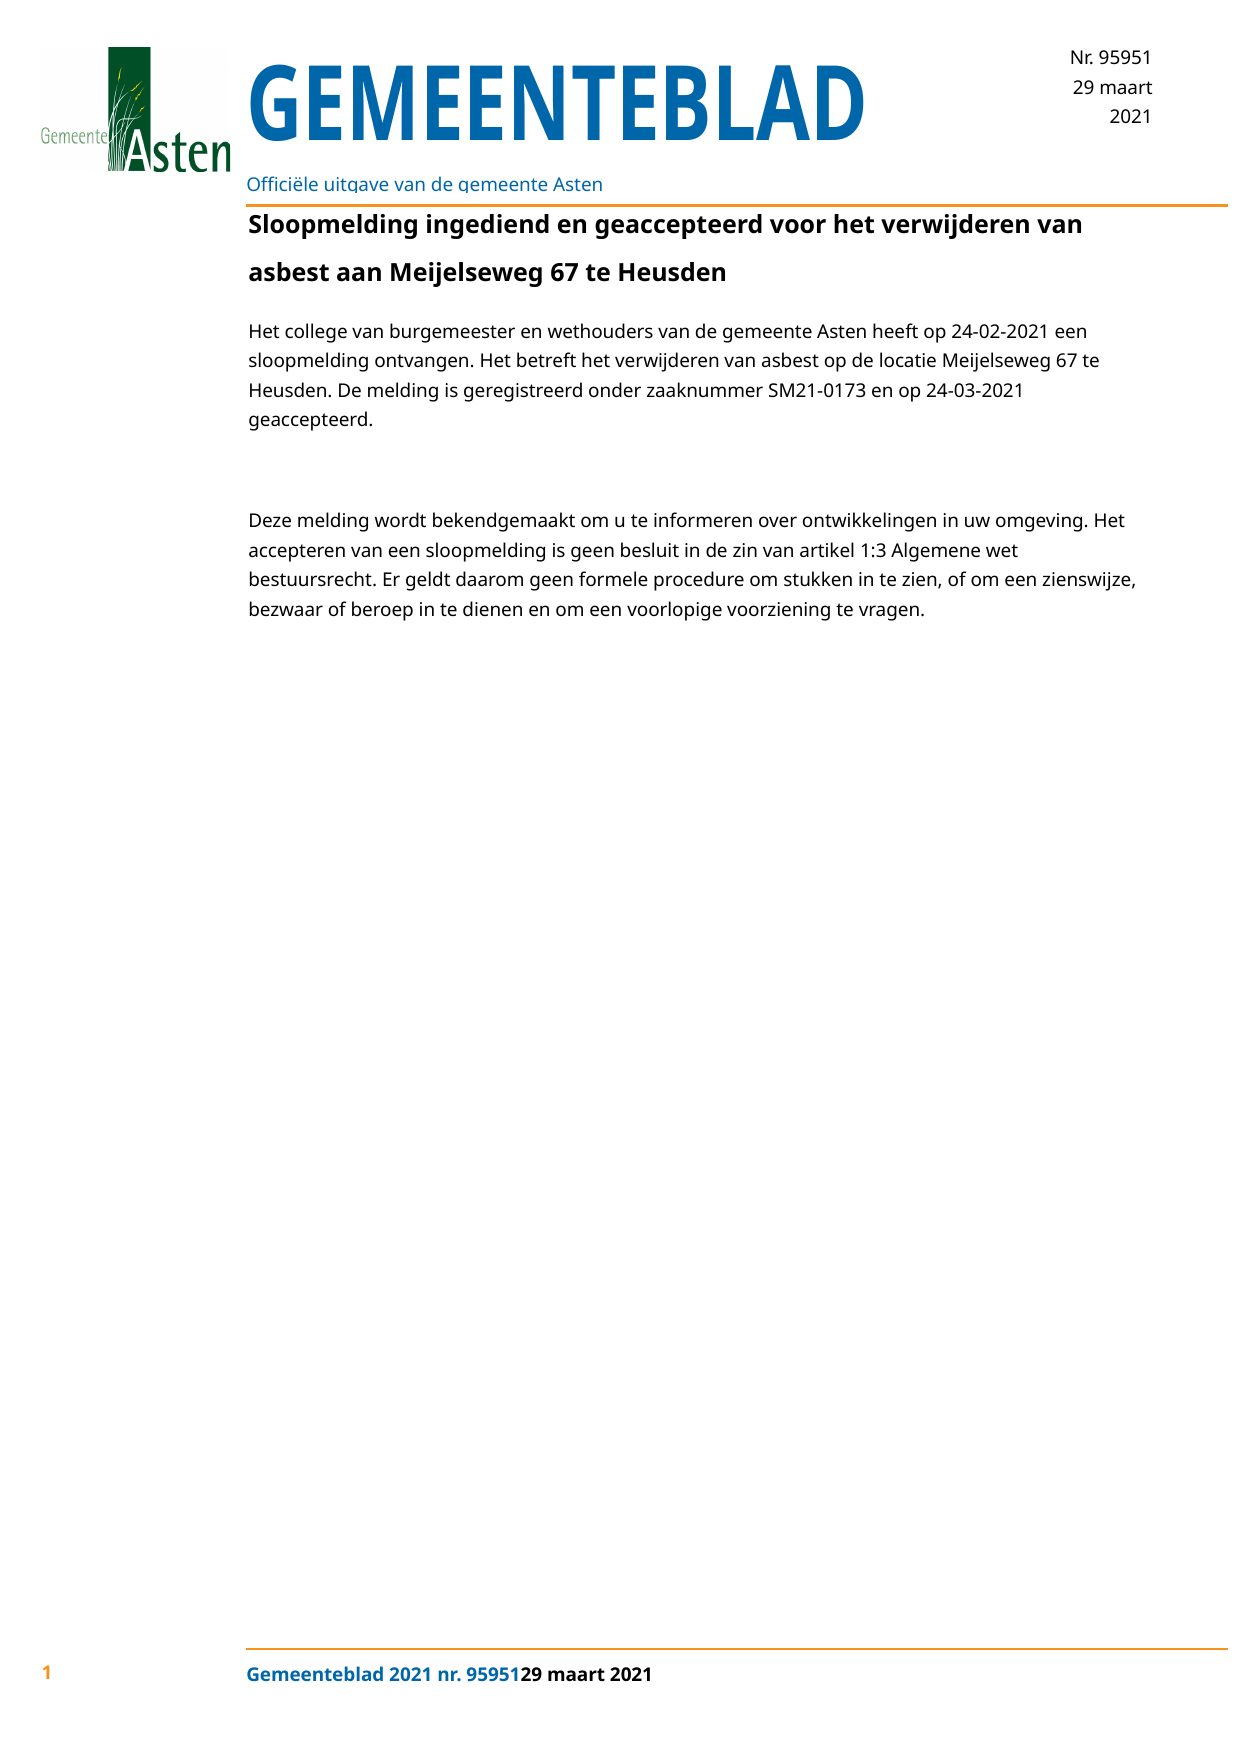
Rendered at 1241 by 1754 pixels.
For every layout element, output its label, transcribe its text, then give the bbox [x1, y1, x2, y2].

text Deze melding wordt bekendgemaakt om u te informeren over ontwikkelingen in uw omgeving. Het accepteren van een sloopmelding is geen besluit in de zin van artikel 1:3 Algemene wet bestuursrecht. Er geldt daarom geen formele procedure om stukken in te zien, of om een zienswijze, bezwaar of beroep in te dienen en om een voorlopige voorziening te vragen. [248, 507, 1152, 622]
text Het college van burgemeester en wethouders van de gemeente Asten heeft op 24-02-2021 een sloopmelding ontvangen. Het betreft het verwijderen van asbest op de locatie Meijelseweg 67 te Heusden. De melding is geregistreerd onder zaaknummer SM21-0173 en op 24-03-2021 geaccepteerd. [248, 318, 1152, 432]
picture [41, 47, 231, 172]
text Sloopmelding ingediend en geaccepteerd voor het verwijderen van asbest aan Meijelseweg 67 te Heusden [248, 207, 1152, 288]
